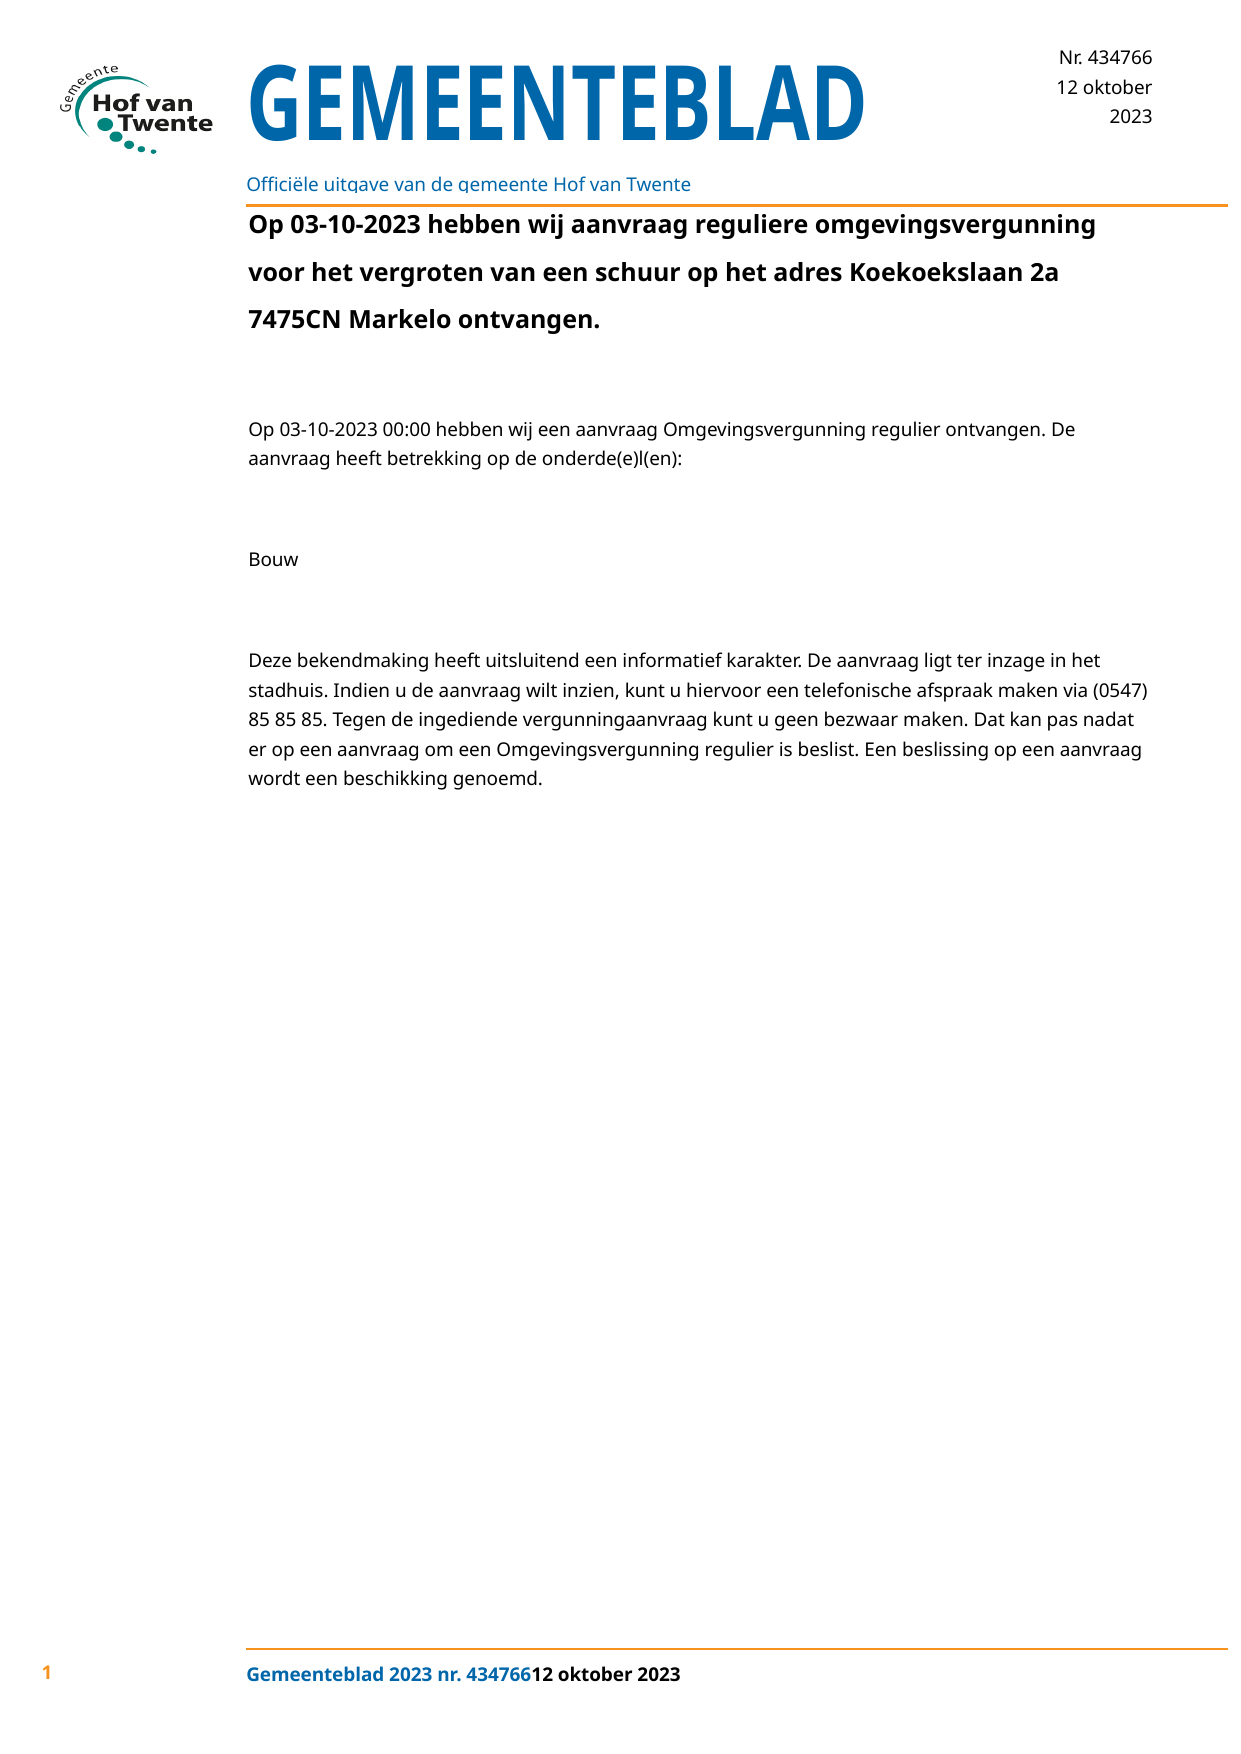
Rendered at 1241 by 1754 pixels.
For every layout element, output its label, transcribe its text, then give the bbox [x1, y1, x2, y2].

text Op 03-10-2023 hebben wij aanvraag reguliere omgevingsvergunning voor het vergroten van een schuur op het adres Koekoekslaan 2a 7475CN Markelo ontvangen. [248, 207, 1152, 336]
text Bouw [248, 546, 1152, 572]
picture [41, 47, 231, 172]
text Deze bekendmaking heeft uitsluitend een informatief karakter. De aanvraag ligt ter inzage in het stadhuis. Indien u de aanvraag wilt inzien, kunt u hiervoor een telefonische afspraak maken via (0547) 85 85 85. Tegen de ingediende vergunningaanvraag kunt u geen bezwaar maken. Dat kan pas nadat er op een aanvraag om een Omgevingsvergunning regulier is beslist. Een beslissing op een aanvraag wordt een beschikking genoemd. [248, 647, 1152, 791]
text Op 03-10-2023 00:00 hebben wij een aanvraag Omgevingsvergunning regulier ontvangen. De aanvraag heeft betrekking op de onderde(e)l(en): [248, 416, 1152, 471]
